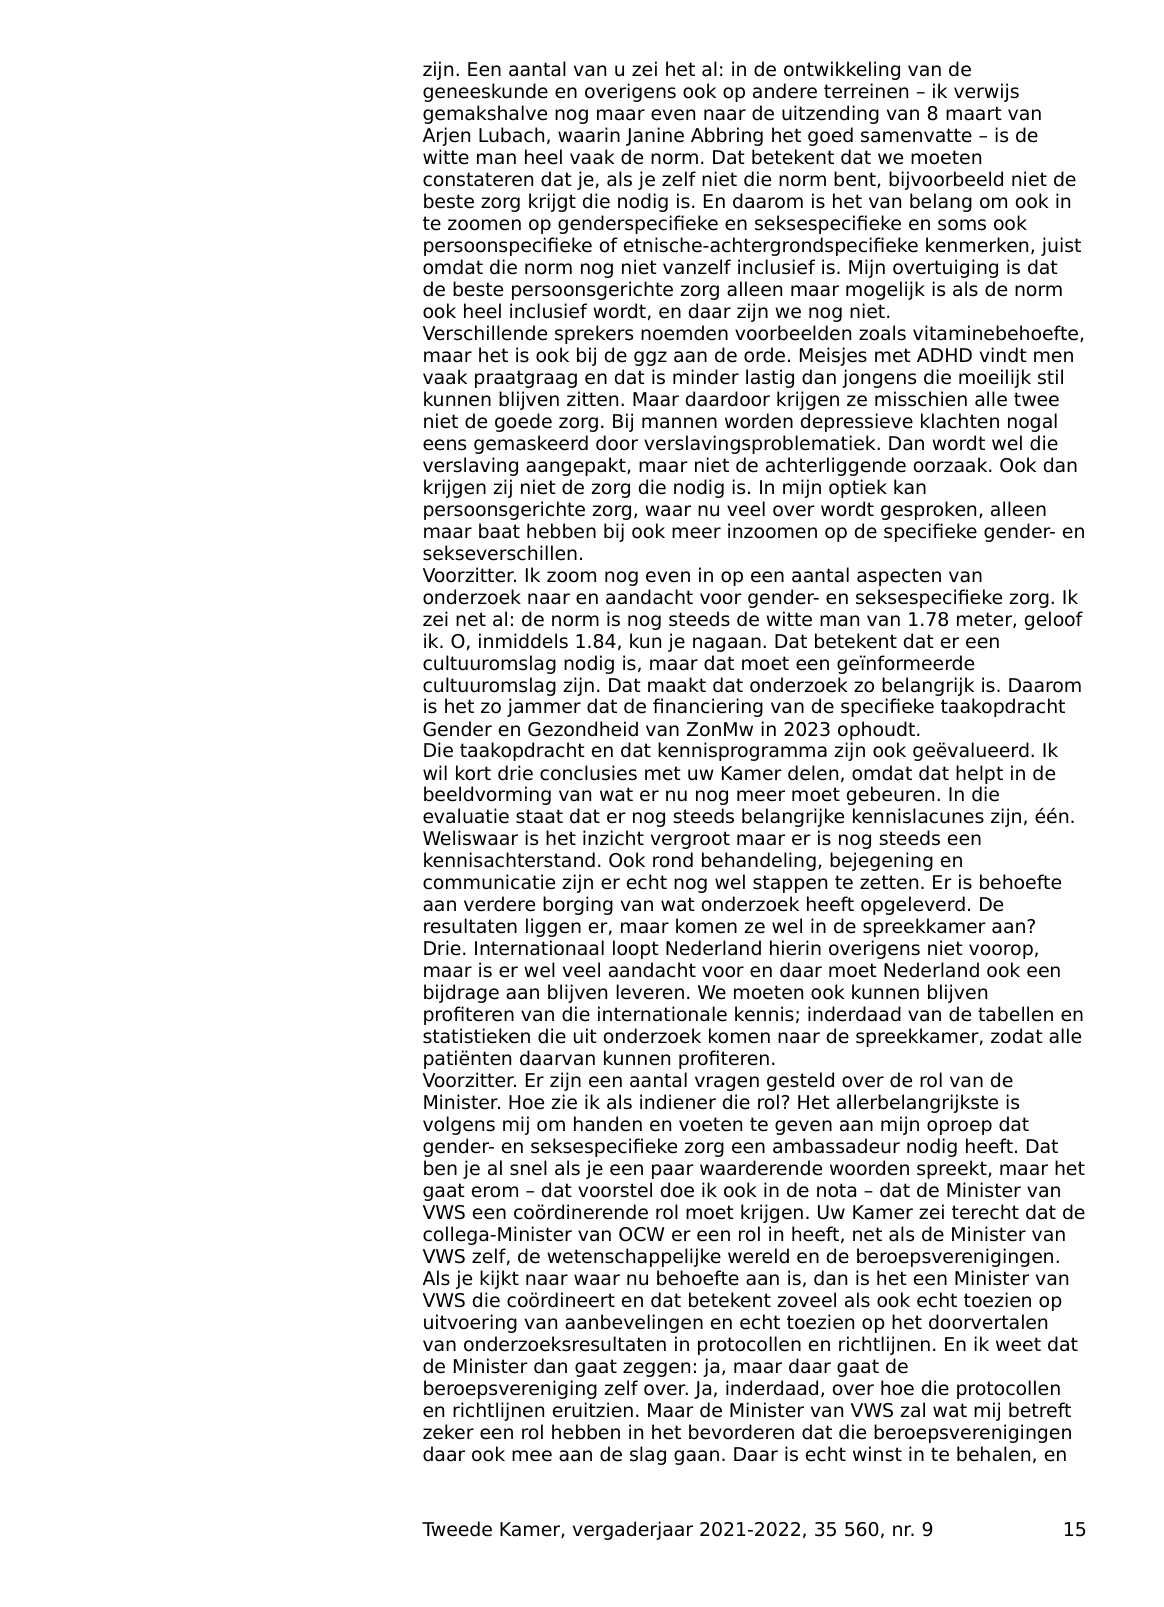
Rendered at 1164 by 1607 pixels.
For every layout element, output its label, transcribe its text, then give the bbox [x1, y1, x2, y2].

text Voorzitter. Er zijn een aantal vragen gesteld over de rol van de Minister. Hoe zie ik als indiener die rol? Het allerbelangrijkste is volgens mij om handen en voeten te geven aan mijn oproep dat gender- en seksespecifieke zorg een ambassadeur nodig heeft. Dat ben je al snel als je een paar waarderende woorden spreekt, maar het gaat erom – dat voorstel doe ik ook in de nota – dat de Minister van VWS een coördinerende rol moet krijgen. Uw Kamer zei terecht dat de collega-Minister van OCW er een rol in heeft, net als de Minister van VWS zelf, de wetenschappelijke wereld en de beroepsverenigingen. Als je kijkt naar waar nu behoefte aan is, dan is het een Minister van VWS die coördineert en dat betekent zoveel als ook echt toezien op uitvoering van aanbevelingen en echt toezien op het doorvertalen van onderzoeksresultaten in protocollen en richtlijnen. En ik weet dat de Minister dan gaat zeggen: ja, maar daar gaat de beroepsvereniging zelf over. Ja, inderdaad, over hoe die protocollen en richtlijnen eruitzien. Maar de Minister van VWS zal wat mij betreft zeker een rol hebben in het bevorderen dat die beroepsverenigingen daar ook mee aan de slag gaan. Daar is echt winst in te behalen, en [422, 1070, 1087, 1466]
text Die taakopdracht en dat kennisprogramma zijn ook geëvalueerd. Ik wil kort drie conclusies met uw Kamer delen, omdat dat helpt in de beeldvorming van wat er nu nog meer moet gebeuren. In die evaluatie staat dat er nog steeds belangrijke kennislacunes zijn, één. Weliswaar is het inzicht vergroot maar er is nog steeds een kennisachterstand. Ook rond behandeling, bejegening en communicatie zijn er echt nog wel stappen te zetten. Er is behoefte aan verdere borging van wat onderzoek heeft opgeleverd. De resultaten liggen er, maar komen ze wel in de spreekkamer aan? Drie. Internationaal loopt Nederland hierin overigens niet voorop, maar is er wel veel aandacht voor en daar moet Nederland ook een bijdrage aan blijven leveren. We moeten ook kunnen blijven profiteren van die internationale kennis; inderdaad van de tabellen en statistieken die uit onderzoek komen naar de spreekkamer, zodat alle patiënten daarvan kunnen profiteren. [422, 740, 1087, 1070]
text zijn. Een aantal van u zei het al: in de ontwikkeling van de geneeskunde en overigens ook op andere terreinen – ik verwijs gemakshalve nog maar even naar de uitzending van 8 maart van Arjen Lubach, waarin Janine Abbring het goed samenvatte – is de witte man heel vaak de norm. Dat betekent dat we moeten constateren dat je, als je zelf niet die norm bent, bijvoorbeeld niet de beste zorg krijgt die nodig is. En daarom is het van belang om ook in te zoomen op genderspecifieke en seksespecifieke en soms ook persoonspecifieke of etnische-achtergrondspecifieke kenmerken, juist omdat die norm nog niet vanzelf inclusief is. Mijn overtuiging is dat de beste persoonsgerichte zorg alleen maar mogelijk is als de norm ook heel inclusief wordt, en daar zijn we nog niet. [422, 59, 1087, 323]
text Verschillende sprekers noemden voorbeelden zoals vitaminebehoefte, maar het is ook bij de ggz aan de orde. Meisjes met ADHD vindt men vaak praatgraag en dat is minder lastig dan jongens die moeilijk stil kunnen blijven zitten. Maar daardoor krijgen ze misschien alle twee niet de goede zorg. Bij mannen worden depressieve klachten nogal eens gemaskeerd door verslavingsproblematiek. Dan wordt wel die verslaving aangepakt, maar niet de achterliggende oorzaak. Ook dan krijgen zij niet de zorg die nodig is. In mijn optiek kan persoonsgerichte zorg, waar nu veel over wordt gesproken, alleen maar baat hebben bij ook meer inzoomen op de specifieke gender- en sekseverschillen. [422, 323, 1087, 564]
text Voorzitter. Ik zoom nog even in op een aantal aspecten van onderzoek naar en aandacht voor gender- en seksespecifieke zorg. Ik zei net al: de norm is nog steeds de witte man van 1.78 meter, geloof ik. O, inmiddels 1.84, kun je nagaan. Dat betekent dat er een cultuuromslag nodig is, maar dat moet een geïnformeerde cultuuromslag zijn. Dat maakt dat onderzoek zo belangrijk is. Daarom is het zo jammer dat de financiering van de specifieke taakopdracht Gender en Gezondheid van ZonMw in 2023 ophoudt. [422, 564, 1087, 740]
